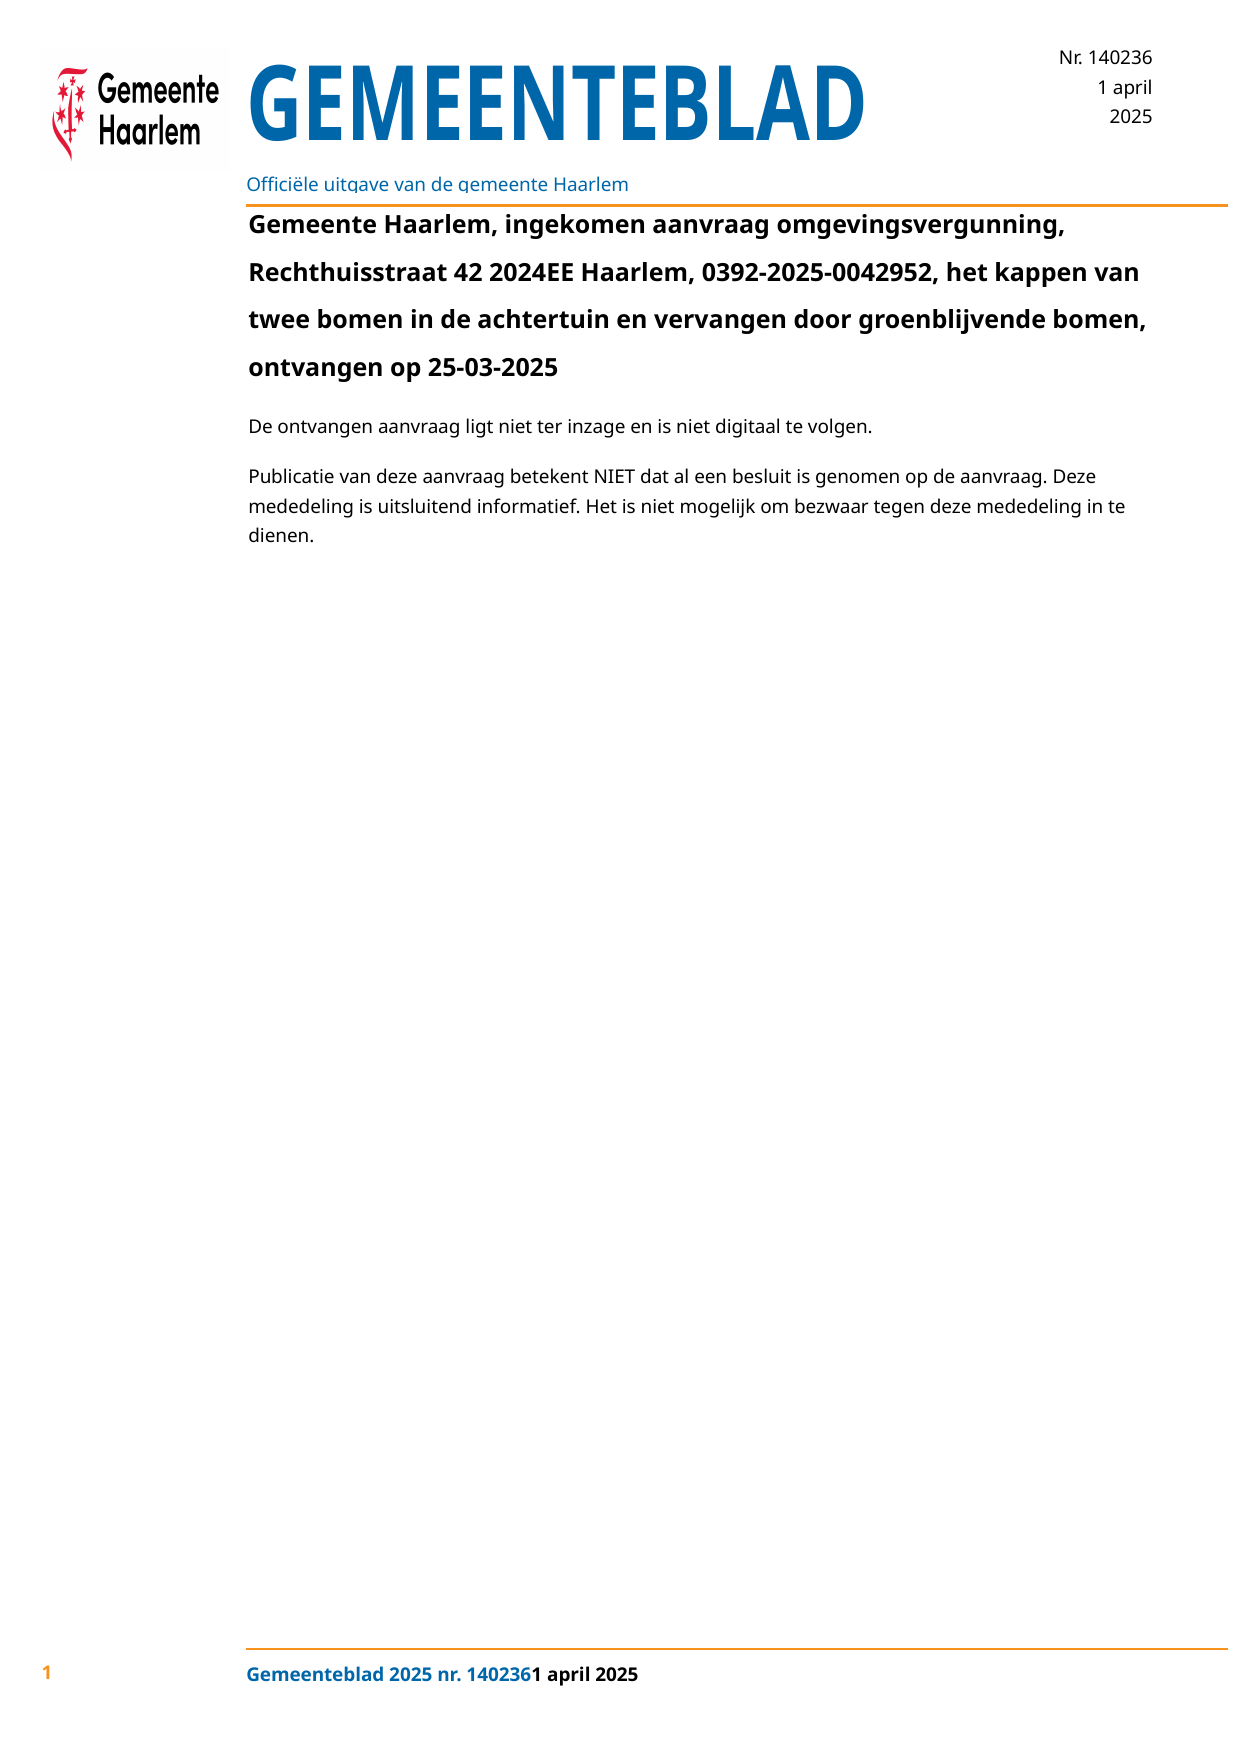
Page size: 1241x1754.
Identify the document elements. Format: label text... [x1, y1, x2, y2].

picture [41, 47, 231, 172]
text De ontvangen aanvraag ligt niet ter inzage en is niet digitaal te volgen. [248, 413, 1152, 439]
text Gemeente Haarlem, ingekomen aanvraag omgevingsvergunning, Rechthuisstraat 42 2024EE Haarlem, 0392-2025-0042952, het kappen van twee bomen in de achtertuin en vervangen door groenblijvende bomen, ontvangen op 25-03-2025 [248, 207, 1152, 384]
text Publicatie van deze aanvraag betekent NIET dat al een besluit is genomen op de aanvraag. Deze mededeling is uitsluitend informatief. Het is niet mogelijk om bezwaar tegen deze mededeling in te dienen. [248, 463, 1152, 548]
